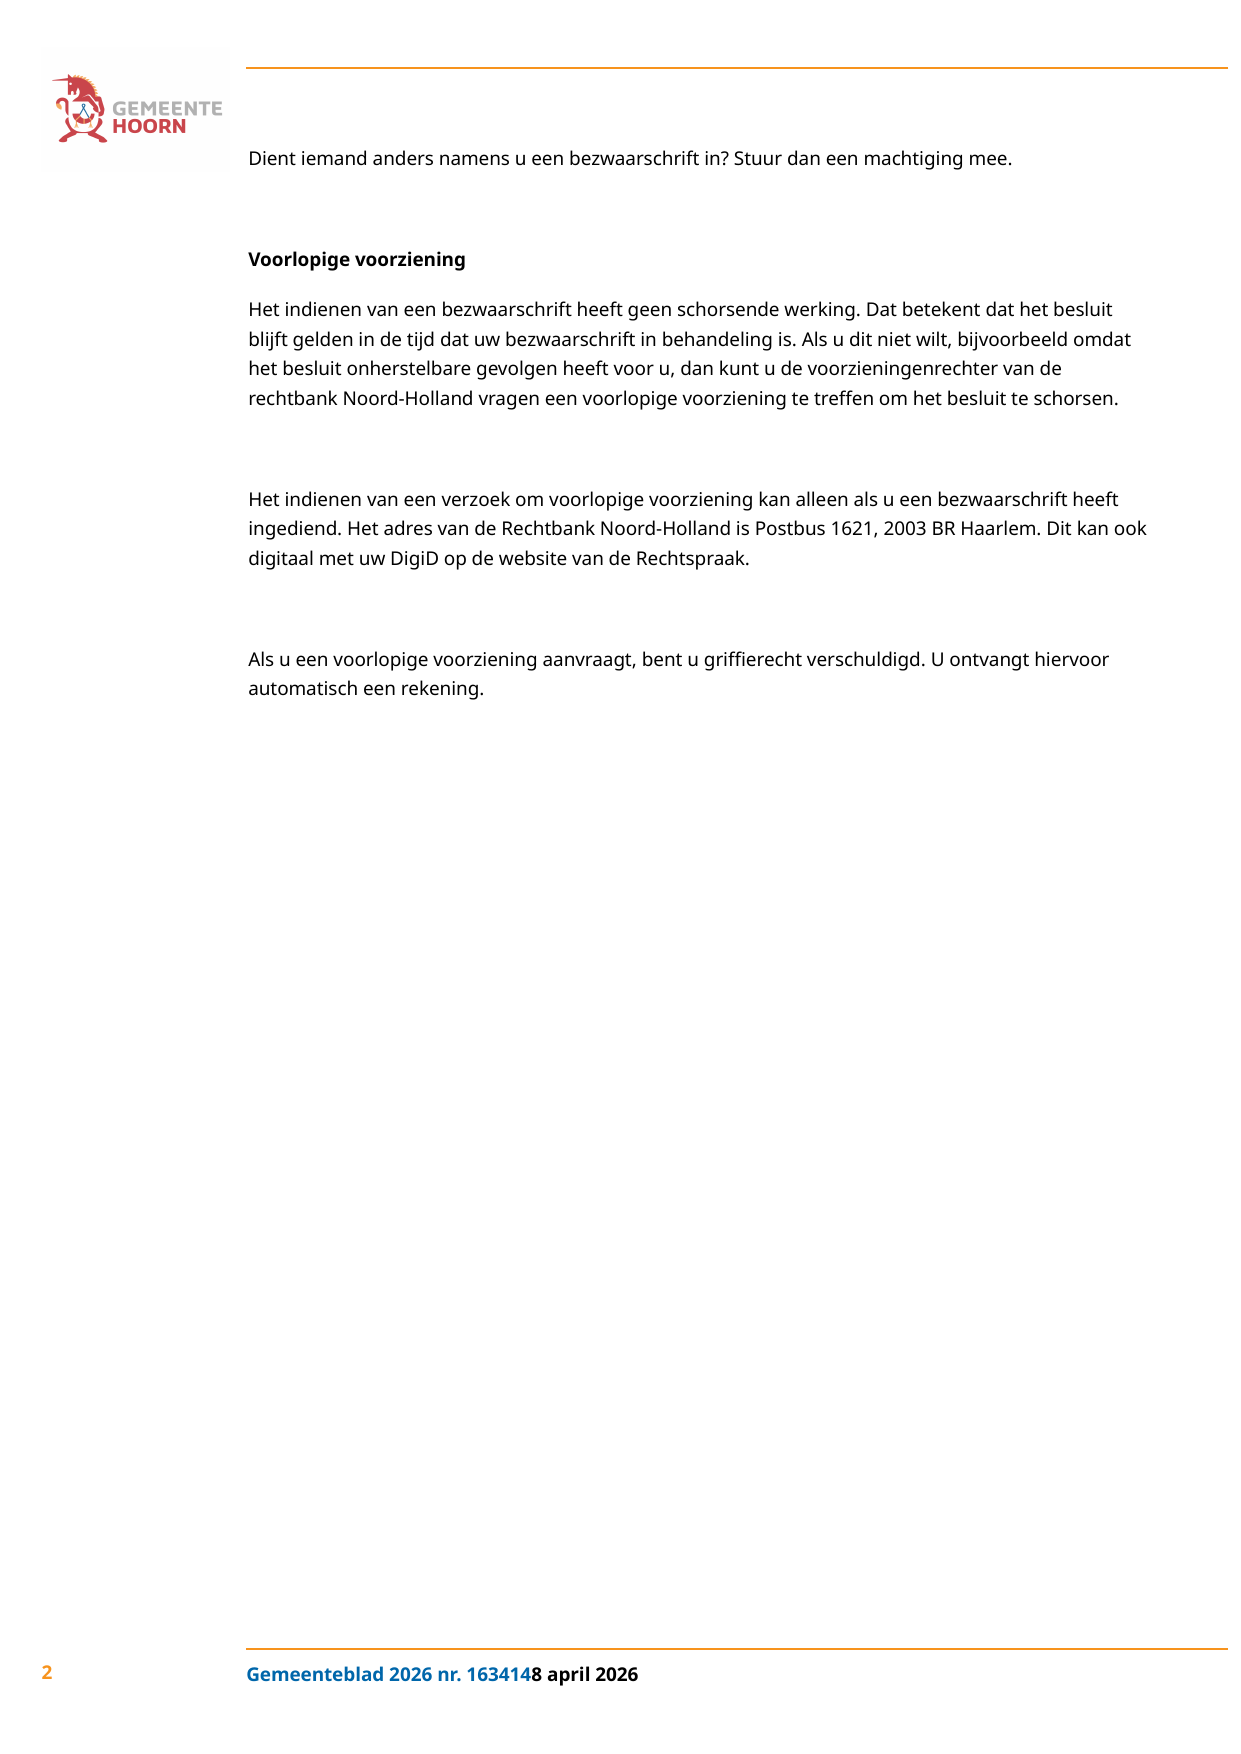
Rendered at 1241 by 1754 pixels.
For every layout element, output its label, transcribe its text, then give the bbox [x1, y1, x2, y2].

text Dient iemand anders namens u een bezwaarschrift in? Stuur dan een machtiging mee. [248, 145, 1152, 171]
text Voorlopige voorziening [248, 246, 1152, 272]
text Het indienen van een verzoek om voorlopige voorziening kan alleen als u een bezwaarschrift heeft ingediend. Het adres van de Rechtbank Noord-Holland is Postbus 1621, 2003 BR Haarlem. Dit kan ook digitaal met uw DigiD op de website van de Rechtspraak. [248, 486, 1152, 571]
picture [41, 47, 231, 172]
text Het indienen van een bezwaarschrift heeft geen schorsende werking. Dat betekent dat het besluit blijft gelden in de tijd dat uw bezwaarschrift in behandeling is. Als u dit niet wilt, bijvoorbeeld omdat het besluit onherstelbare gevolgen heeft voor u, dan kunt u de voorzieningenrechter van de rechtbank Noord-Holland vragen een voorlopige voorziening te treffen om het besluit te schorsen. [248, 296, 1152, 411]
text Als u een voorlopige voorziening aanvraagt, bent u griffierecht verschuldigd. U ontvangt hiervoor automatisch een rekening. [248, 646, 1152, 701]
